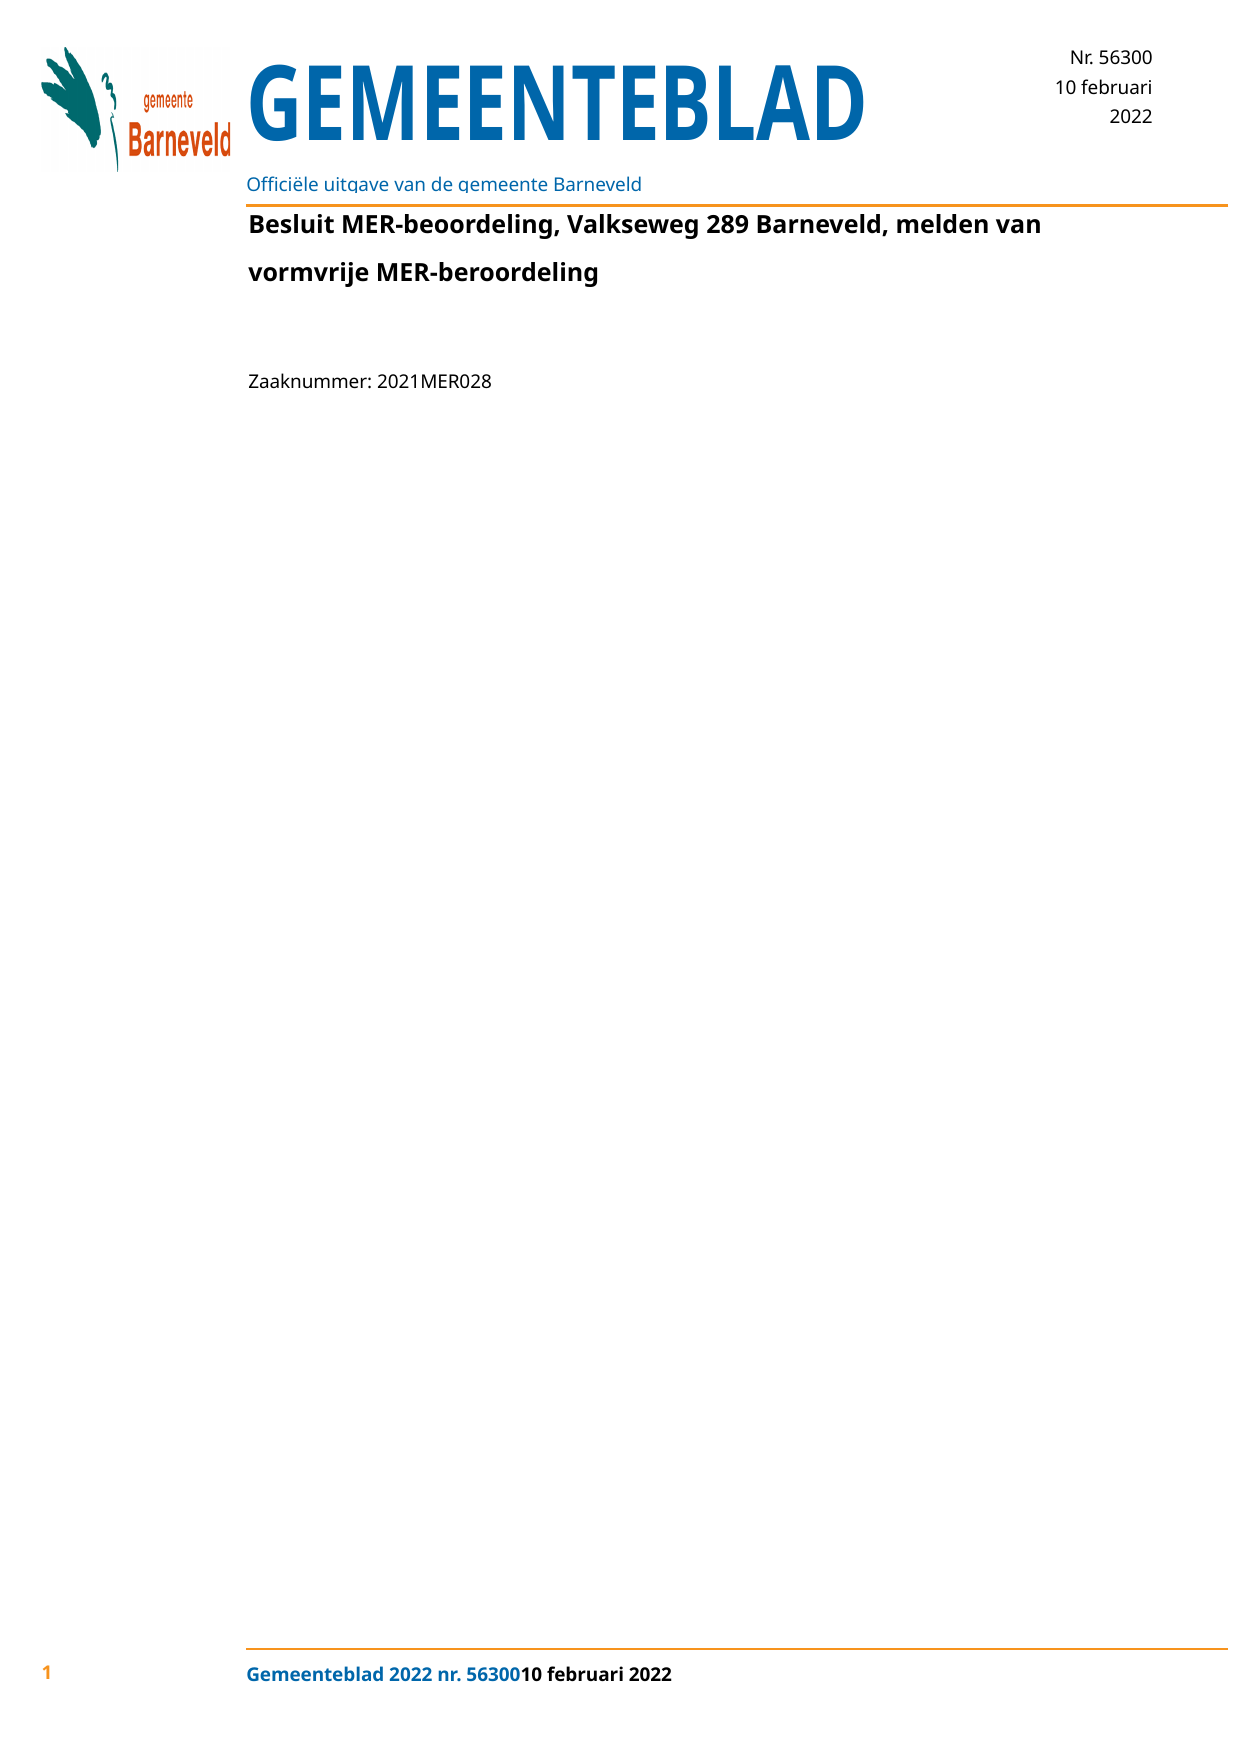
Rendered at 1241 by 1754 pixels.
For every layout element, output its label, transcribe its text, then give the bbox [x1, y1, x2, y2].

text Zaaknummer: 2021MER028 [248, 368, 1152, 394]
text Besluit MER-beoordeling, Valkseweg 289 Barneveld, melden van vormvrije MER-beroordeling [248, 207, 1152, 288]
picture [41, 47, 231, 172]
